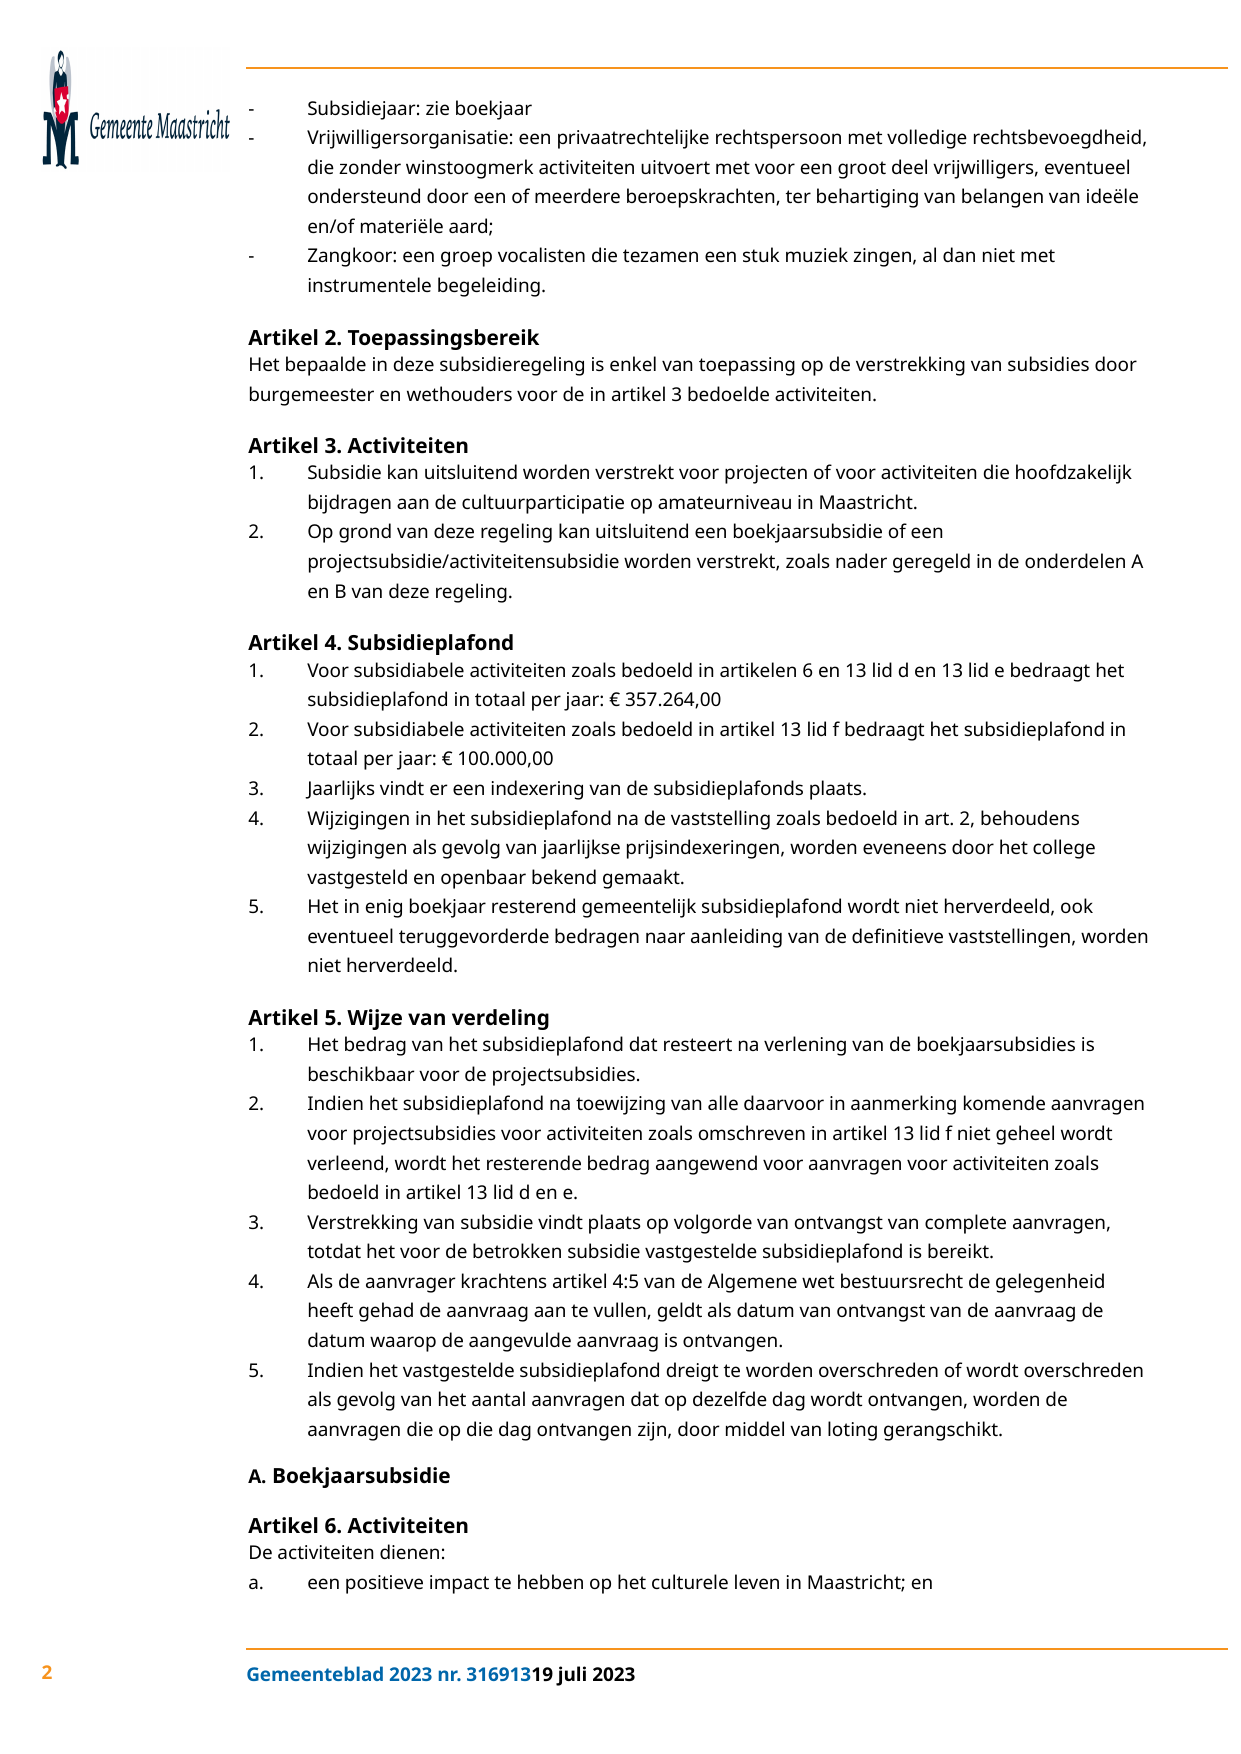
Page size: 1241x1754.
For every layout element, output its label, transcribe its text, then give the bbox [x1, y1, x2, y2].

text Artikel 4. Subsidieplafond [248, 628, 1152, 657]
list Vrijwilligersorganisatie: een privaatrechtelijke rechtspersoon met volledige rechtsbevoegdheid, die zonder winstoogmerk activiteiten uitvoert met voor een groot deel vrijwilligers, eventueel ondersteund door een of meerdere beroepskrachten, ter behartiging van belangen van ideële en/of materiële aard; [248, 124, 1152, 239]
text Artikel 3. Activiteiten [248, 431, 1152, 459]
list Subsidie kan uitsluitend worden verstrekt voor projecten of voor activiteiten die hoofdzakelijk bijdragen aan de cultuurparticipatie op amateurniveau in Maastricht. [248, 459, 1152, 515]
list Wijzigingen in het subsidieplafond na de vaststelling zoals bedoeld in art. 2, behoudens wijzigingen als gevolg van jaarlijkse prijsindexeringen, worden eveneens door het college vastgesteld en openbaar bekend gemaakt. [248, 805, 1152, 889]
text A. Boekjaarsubsidie [248, 1462, 1152, 1490]
text Artikel 5. Wijze van verdeling [248, 1003, 1152, 1031]
text De activiteiten dienen: [248, 1539, 1152, 1565]
picture [41, 47, 231, 172]
list Verstrekking van subsidie vindt plaats op volgorde van ontvangst van complete aanvragen, totdat het voor de betrokken subsidie vastgestelde subsidieplafond is bereikt. [248, 1209, 1152, 1264]
list Voor subsidiabele activiteiten zoals bedoeld in artikel 13 lid f bedraagt het subsidieplafond in totaal per jaar: € 100.000,00 [248, 716, 1152, 771]
list Het in enig boekjaar resterend gemeentelijk subsidieplafond wordt niet herverdeeld, ook eventueel teruggevorderde bedragen naar aanleiding van de definitieve vaststellingen, worden niet herverdeeld. [248, 893, 1152, 978]
list een positieve impact te hebben op het culturele leven in Maastricht; en [248, 1569, 1152, 1595]
list Op grond van deze regeling kan uitsluitend een boekjaarsubsidie of een projectsubsidie/activiteitensubsidie worden verstrekt, zoals nader geregeld in de onderdelen A en B van deze regeling. [248, 519, 1152, 604]
list Het bedrag van het subsidieplafond dat resteert na verlening van de boekjaarsubsidies is beschikbaar voor de projectsubsidies. [248, 1031, 1152, 1087]
text Artikel 6. Activiteiten [248, 1511, 1152, 1539]
list Indien het vastgestelde subsidieplafond dreigt te worden overschreden of wordt overschreden als gevolg van het aantal aanvragen dat op dezelfde dag wordt ontvangen, worden de aanvragen die op die dag ontvangen zijn, door middel van loting gerangschikt. [248, 1357, 1152, 1442]
list Voor subsidiabele activiteiten zoals bedoeld in artikelen 6 en 13 lid d en 13 lid e bedraagt het subsidieplafond in totaal per jaar: € 357.264,00 [248, 657, 1152, 712]
list Zangkoor: een groep vocalisten die tezamen een stuk muziek zingen, al dan niet met instrumentele begeleiding. [248, 243, 1152, 298]
text Artikel 2. Toepassingsbereik [248, 323, 1152, 351]
list Indien het subsidieplafond na toewijzing van alle daarvoor in aanmerking komende aanvragen voor projectsubsidies voor activiteiten zoals omschreven in artikel 13 lid f niet geheel wordt verleend, wordt het resterende bedrag aangewend voor aanvragen voor activiteiten zoals bedoeld in artikel 13 lid d en e. [248, 1091, 1152, 1205]
list Jaarlijks vindt er een indexering van de subsidieplafonds plaats. [248, 775, 1152, 801]
text Het bepaalde in deze subsidieregeling is enkel van toepassing op de verstrekking van subsidies door burgemeester en wethouders voor de in artikel 3 bedoelde activiteiten. [248, 351, 1152, 406]
list Als de aanvrager krachtens artikel 4:5 van de Algemene wet bestuursrecht de gelegenheid heeft gehad de aanvraag aan te vullen, geldt als datum van ontvangst van de aanvraag de datum waarop de aangevulde aanvraag is ontvangen. [248, 1268, 1152, 1353]
list Subsidiejaar: zie boekjaar [248, 95, 1152, 121]
